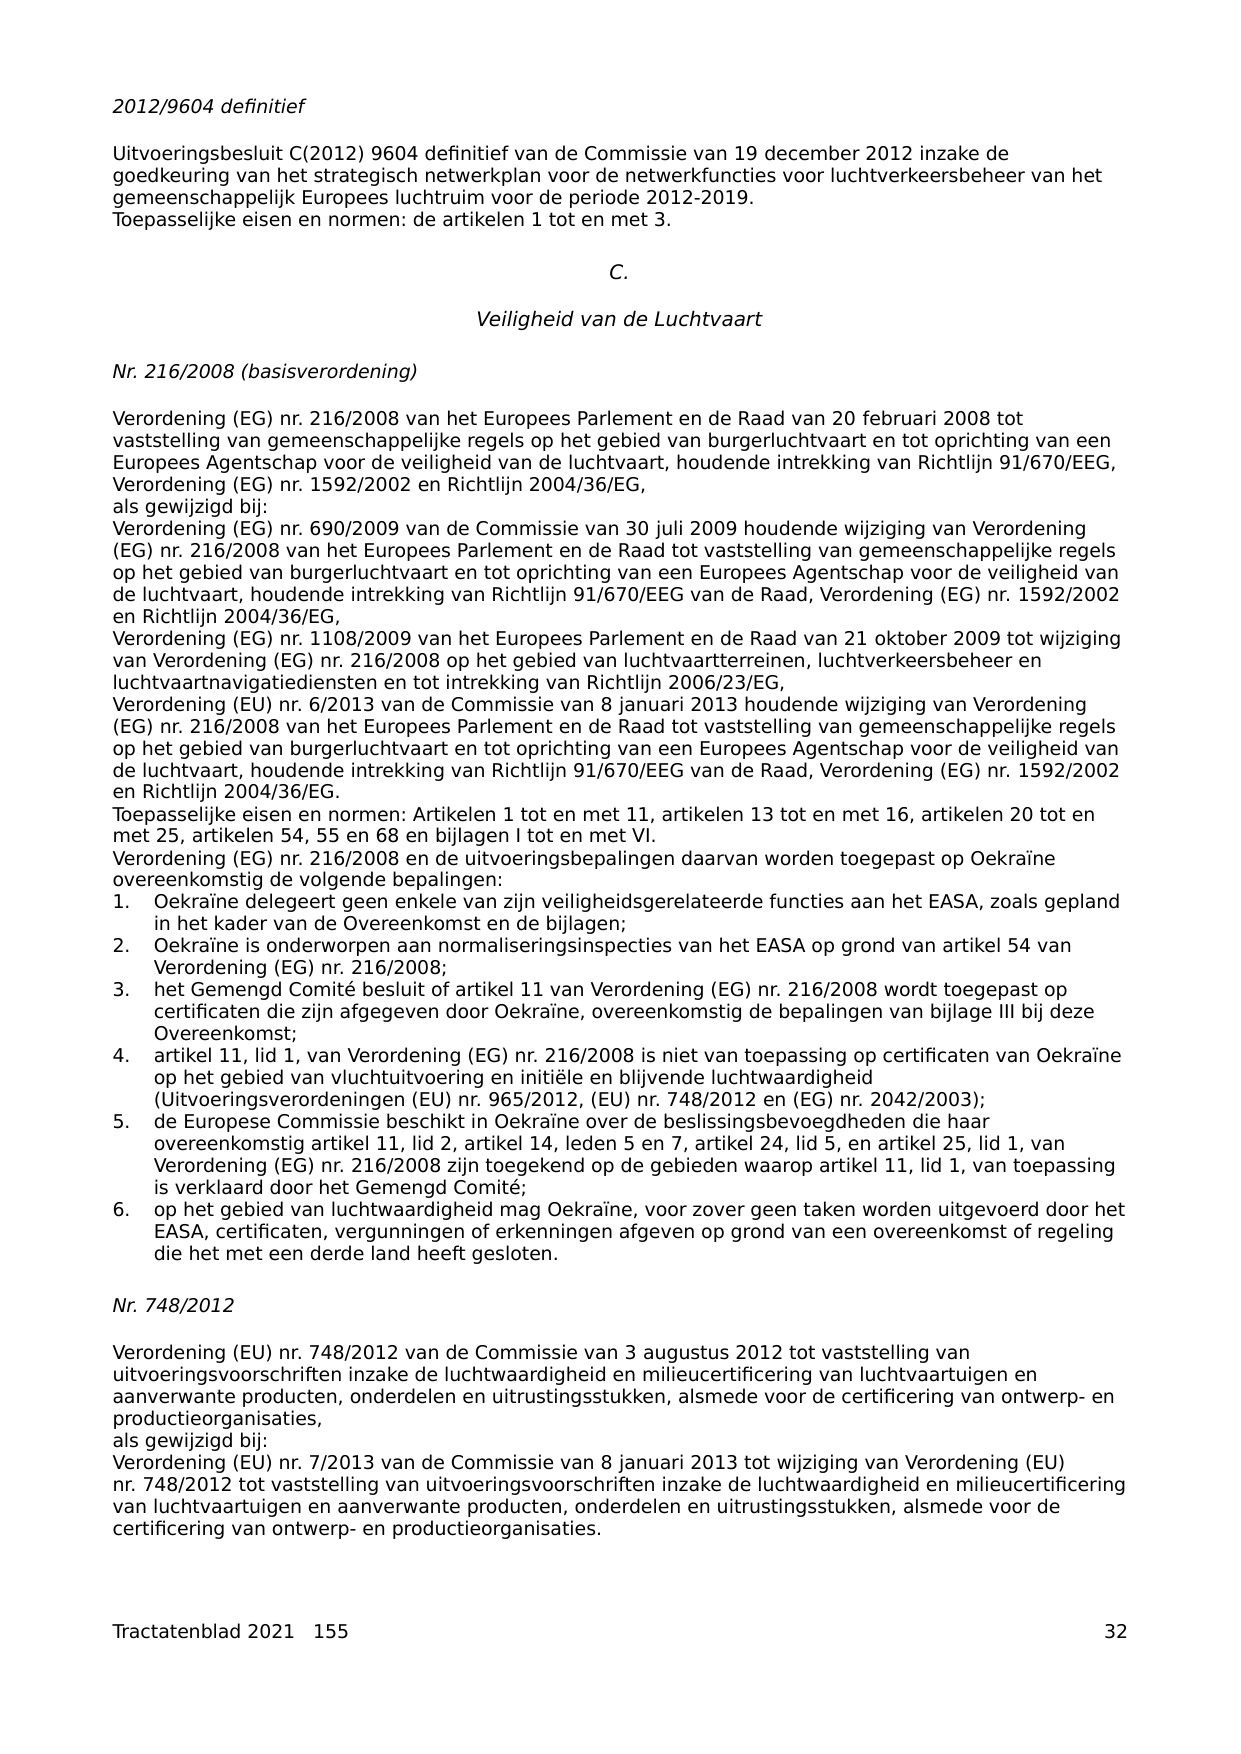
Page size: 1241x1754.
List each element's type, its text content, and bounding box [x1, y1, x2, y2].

subtitle Nr. 748/2012 [112, 1295, 1128, 1317]
text Verordening (EU) nr. 748/2012 van de Commissie van 3 augustus 2012 tot vaststelling van uitvoeringsvoorschriften inzake de luchtwaardigheid en milieucertificering van luchtvaartuigen en aanverwante producten, onderdelen en uitrustingsstukken, alsmede voor de certificering van ontwerp- en productieorganisaties, [112, 1342, 1128, 1430]
text Verordening (EU) nr. 7/2013 van de Commissie van 8 januari 2013 tot wijziging van Verordening (EU) nr. 748/2012 tot vaststelling van uitvoeringsvoorschriften inzake de luchtwaardigheid en milieucertificering van luchtvaartuigen en aanverwante producten, onderdelen en uitrustingsstukken, alsmede voor de certificering van ontwerp- en productieorganisaties. [112, 1452, 1128, 1540]
text Uitvoeringsbesluit C(2012) 9604 definitief van de Commissie van 19 december 2012 inzake de goedkeuring van het strategisch netwerkplan voor de netwerkfuncties voor luchtverkeersbeheer van het gemeenschappelijk Europees luchtruim voor de periode 2012-2019. [112, 143, 1128, 209]
text Verordening (EG) nr. 216/2008 van het Europees Parlement en de Raad van 20 februari 2008 tot vaststelling van gemeenschappelijke regels op het gebied van burgerluchtvaart en tot oprichting van een Europees Agentschap voor de veiligheid van de luchtvaart, houdende intrekking van Richtlijn 91/670/EEG, Verordening (EG) nr. 1592/2002 en Richtlijn 2004/36/EG, [112, 408, 1128, 496]
text 6. op het gebied van luchtwaardigheid mag Oekraïne, voor zover geen taken worden uitgevoerd door het EASA, certificaten, vergunningen of erkenningen afgeven op grond van een overeenkomst of regeling die het met een derde land heeft gesloten. [112, 1199, 1128, 1265]
text 5. de Europese Commissie beschikt in Oekraïne over de beslissingsbevoegdheden die haar overeenkomstig artikel 11, lid 2, artikel 14, leden 5 en 7, artikel 24, lid 5, en artikel 25, lid 1, van Verordening (EG) nr. 216/2008 zijn toegekend op de gebieden waarop artikel 11, lid 1, van toepassing is verklaard door het Gemengd Comité; [112, 1111, 1128, 1199]
text 2. Oekraïne is onderworpen aan normaliseringsinspecties van het EASA op grond van artikel 54 van Verordening (EG) nr. 216/2008; [112, 935, 1128, 979]
text Verordening (EU) nr. 6/2013 van de Commissie van 8 januari 2013 houdende wijziging van Verordening (EG) nr. 216/2008 van het Europees Parlement en de Raad tot vaststelling van gemeenschappelijke regels op het gebied van burgerluchtvaart en tot oprichting van een Europees Agentschap voor de veiligheid van de luchtvaart, houdende intrekking van Richtlijn 91/670/EEG van de Raad, Verordening (EG) nr. 1592/2002 en Richtlijn 2004/36/EG. [112, 693, 1128, 803]
text Verordening (EG) nr. 690/2009 van de Commissie van 30 juli 2009 houdende wijziging van Verordening (EG) nr. 216/2008 van het Europees Parlement en de Raad tot vaststelling van gemeenschappelijke regels op het gebied van burgerluchtvaart en tot oprichting van een Europees Agentschap voor de veiligheid van de luchtvaart, houdende intrekking van Richtlijn 91/670/EEG van de Raad, Verordening (EG) nr. 1592/2002 en Richtlijn 2004/36/EG, [112, 518, 1128, 628]
text Toepasselijke eisen en normen: Artikelen 1 tot en met 11, artikelen 13 tot en met 16, artikelen 20 tot en met 25, artikelen 54, 55 en 68 en bijlagen I tot en met VI. [112, 803, 1128, 847]
text Verordening (EG) nr. 216/2008 en de uitvoeringsbepalingen daarvan worden toegepast op Oekraïne overeenkomstig de volgende bepalingen: [112, 847, 1128, 891]
text Toepasselijke eisen en normen: de artikelen 1 tot en met 3. [112, 209, 1128, 231]
text Verordening (EG) nr. 1108/2009 van het Europees Parlement en de Raad van 21 oktober 2009 tot wijziging van Verordening (EG) nr. 216/2008 op het gebied van luchtvaartterreinen, luchtverkeersbeheer en luchtvaartnavigatiediensten en tot intrekking van Richtlijn 2006/23/EG, [112, 628, 1128, 693]
text als gewijzigd bij: [112, 496, 1128, 518]
text als gewijzigd bij: [112, 1430, 1128, 1452]
subtitle 2012/9604 definitief [112, 96, 1128, 118]
text 3. het Gemengd Comité besluit of artikel 11 van Verordening (EG) nr. 216/2008 wordt toegepast op certificaten die zijn afgegeven door Oekraïne, overeenkomstig de bepalingen van bijlage III bij deze Overeenkomst; [112, 979, 1128, 1045]
text 4. artikel 11, lid 1, van Verordening (EG) nr. 216/2008 is niet van toepassing op certificaten van Oekraïne op het gebied van vluchtuitvoering en initiële en blijvende luchtwaardigheid (Uitvoeringsverordeningen (EU) nr. 965/2012, (EU) nr. 748/2012 en (EG) nr. 2042/2003); [112, 1045, 1128, 1111]
subtitle Nr. 216/2008 (basisverordening) [112, 361, 1128, 383]
subtitle C. Veiligheid van de Luchtvaart [112, 261, 1128, 331]
text 1. Oekraïne delegeert geen enkele van zijn veiligheidsgerelateerde functies aan het EASA, zoals gepland in het kader van de Overeenkomst en de bijlagen; [112, 891, 1128, 935]
